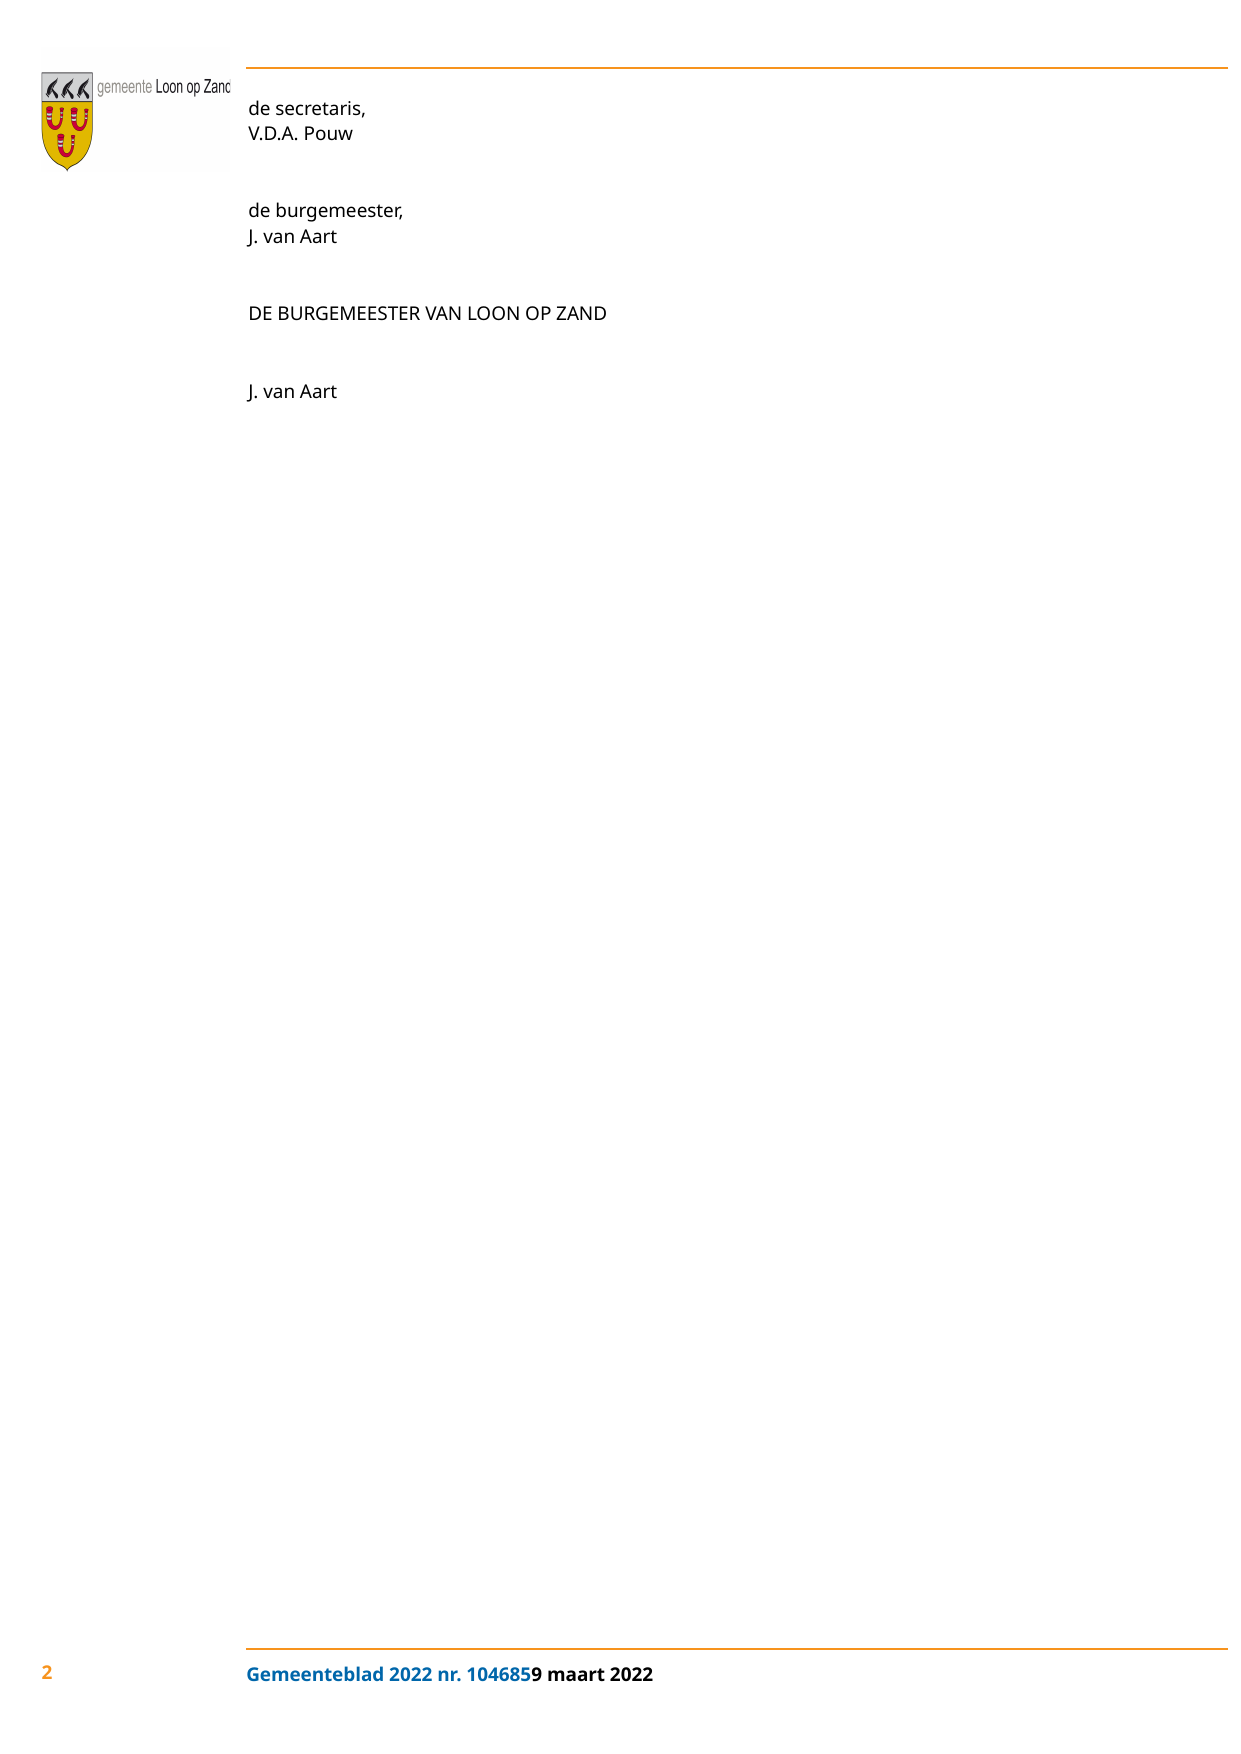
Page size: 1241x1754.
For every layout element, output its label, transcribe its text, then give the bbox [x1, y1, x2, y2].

text J. van Aart [248, 378, 1152, 403]
text J. van Aart [248, 223, 1152, 249]
text de burgemeester, [248, 198, 1152, 223]
picture [41, 47, 231, 172]
text V.D.A. Pouw [248, 121, 1152, 146]
text DE BURGEMEESTER VAN LOON OP ZAND [248, 301, 1152, 326]
text de secretaris, [248, 95, 1152, 121]
